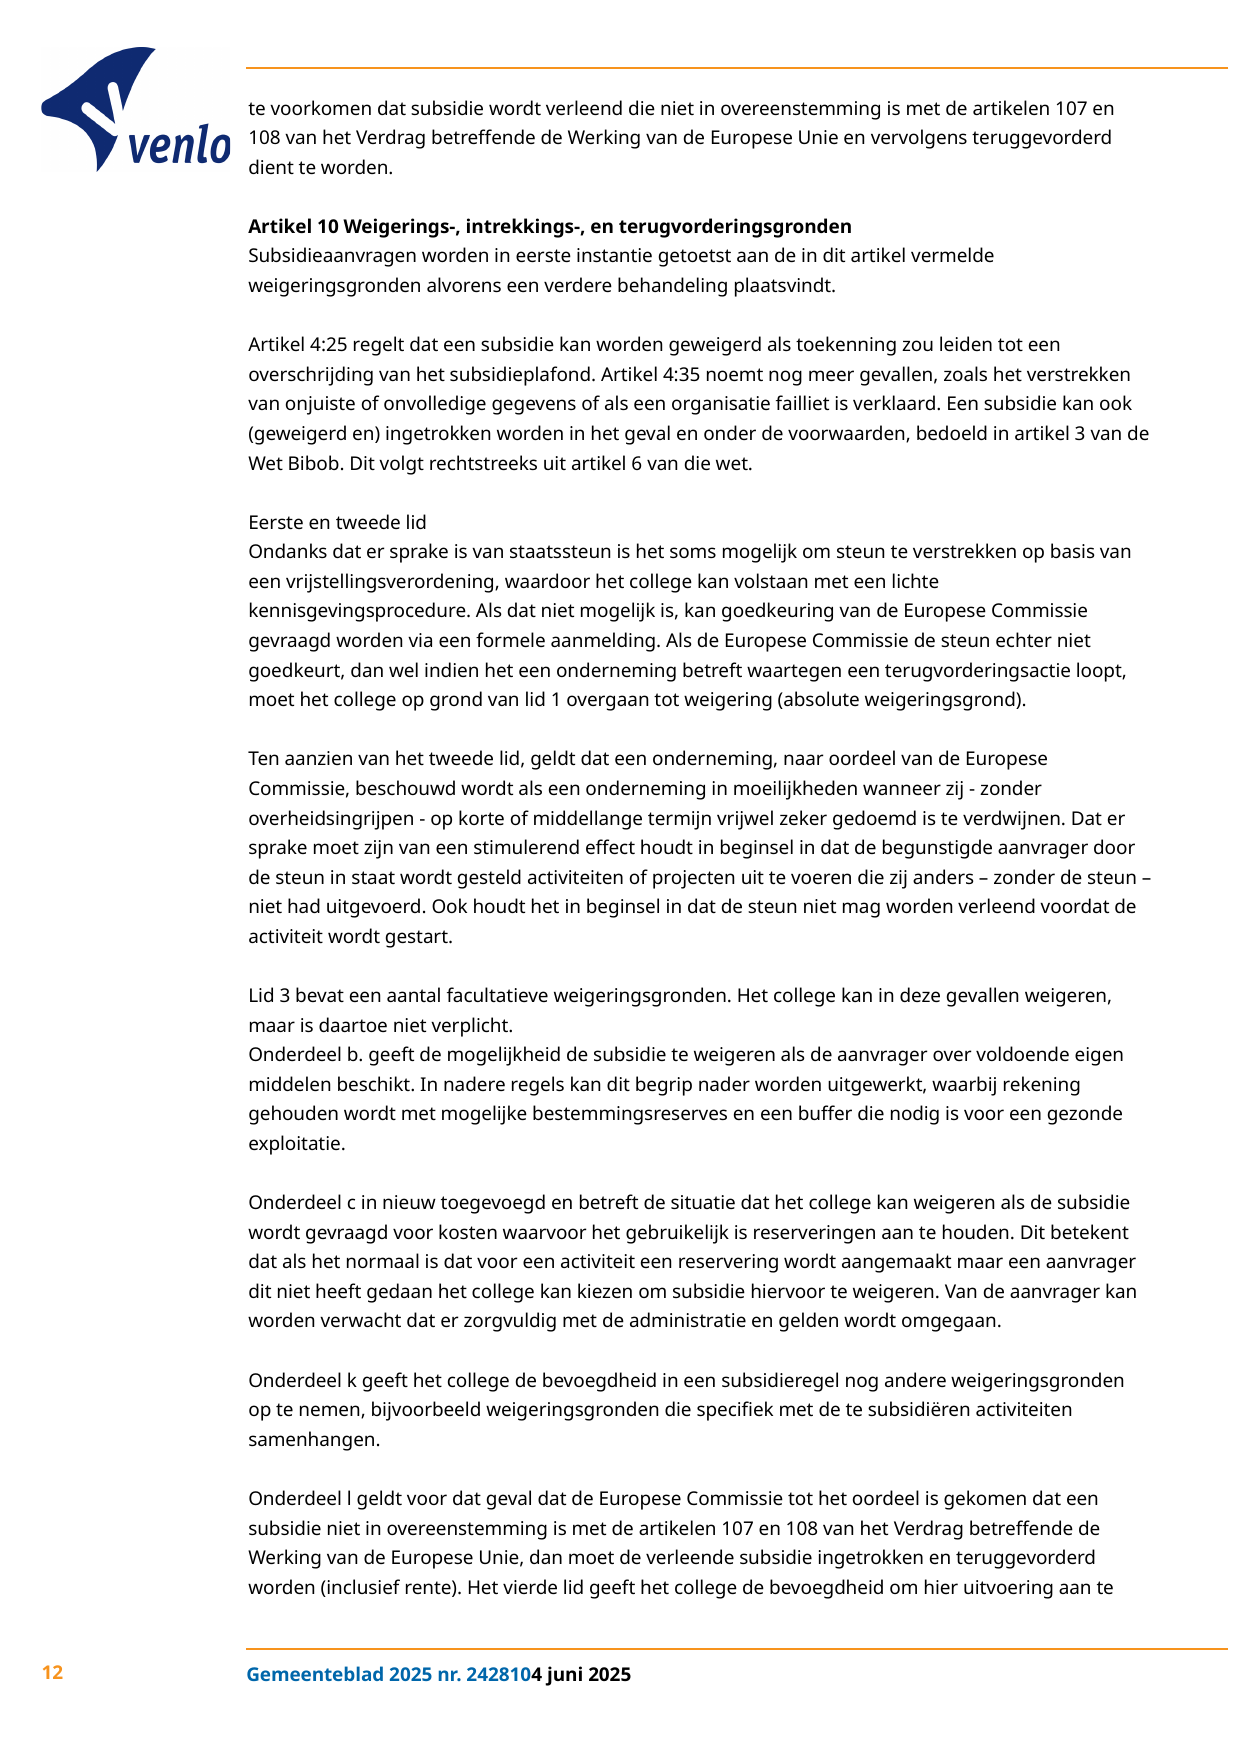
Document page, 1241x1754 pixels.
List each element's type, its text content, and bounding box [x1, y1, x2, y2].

text Onderdeel c in nieuw toegevoegd en betreft de situatie dat het college kan weigeren als de subsidie wordt gevraagd voor kosten waarvoor het gebruikelijk is reserveringen aan te houden. Dit betekent dat als het normaal is dat voor een activiteit een reservering wordt aangemaakt maar een aanvrager dit niet heeft gedaan het college kan kiezen om subsidie hiervoor te weigeren. Van de aanvrager kan worden verwacht dat er zorgvuldig met de administratie en gelden wordt omgegaan. [248, 1189, 1152, 1333]
text Onderdeel l geldt voor dat geval dat de Europese Commissie tot het oordeel is gekomen dat een subsidie niet in overeenstemming is met de artikelen 107 en 108 van het Verdrag betreffende de Werking van de Europese Unie, dan moet de verleende subsidie ingetrokken en teruggevorderd worden (inclusief rente). Het vierde lid geeft het college de bevoegdheid om hier uitvoering aan te [248, 1485, 1152, 1600]
text Onderdeel k geeft het college de bevoegdheid in een subsidieregel nog andere weigeringsgronden op te nemen, bijvoorbeeld weigeringsgronden die specifiek met de te subsidiëren activiteiten samenhangen. [248, 1367, 1152, 1452]
text te voorkomen dat subsidie wordt verleend die niet in overeenstemming is met de artikelen 107 en 108 van het Verdrag betreffende de Werking van de Europese Unie en vervolgens teruggevorderd dient te worden. [248, 95, 1152, 180]
picture [41, 47, 231, 172]
text Onderdeel b. geeft de mogelijkheid de subsidie te weigeren als de aanvrager over voldoende eigen middelen beschikt. In nadere regels kan dit begrip nader worden uitgewerkt, waarbij rekening gehouden wordt met mogelijke bestemmingsreserves en een buffer die nodig is voor een gezonde exploitatie. [248, 1041, 1152, 1156]
text Ondanks dat er sprake is van staatssteun is het soms mogelijk om steun te verstrekken op basis van een vrijstellingsverordening, waardoor het college kan volstaan met een lichte kennisgevingsprocedure. Als dat niet mogelijk is, kan goedkeuring van de Europese Commissie gevraagd worden via een formele aanmelding. Als de Europese Commissie de steun echter niet goedkeurt, dan wel indien het een onderneming betreft waartegen een terugvorderingsactie loopt, moet het college op grond van lid 1 overgaan tot weigering (absolute weigeringsgrond). [248, 538, 1152, 712]
text Lid 3 bevat een aantal facultatieve weigeringsgronden. Het college kan in deze gevallen weigeren, maar is daartoe niet verplicht. [248, 982, 1152, 1038]
text Subsidieaanvragen worden in eerste instantie getoetst aan de in dit artikel vermelde weigeringsgronden alvorens een verdere behandeling plaatsvindt. [248, 243, 1152, 298]
text Artikel 4:25 regelt dat een subsidie kan worden geweigerd als toekenning zou leiden tot een overschrijding van het subsidieplafond. Artikel 4:35 noemt nog meer gevallen, zoals het verstrekken van onjuiste of onvolledige gegevens of als een organisatie failliet is verklaard. Een subsidie kan ook (geweigerd en) ingetrokken worden in het geval en onder de voorwaarden, bedoeld in artikel 3 van de Wet Bibob. Dit volgt rechtstreeks uit artikel 6 van die wet. [248, 331, 1152, 476]
text Artikel 10 Weigerings-, intrekkings-, en terugvorderingsgronden [248, 213, 1152, 239]
text Ten aanzien van het tweede lid, geldt dat een onderneming, naar oordeel van de Europese Commissie, beschouwd wordt als een onderneming in moeilijkheden wanneer zij - zonder overheidsingrijpen - op korte of middellange termijn vrijwel zeker gedoemd is te verdwijnen. Dat er sprake moet zijn van een stimulerend effect houdt in beginsel in dat de begunstigde aanvrager door de steun in staat wordt gesteld activiteiten of projecten uit te voeren die zij anders – zonder de steun – niet had uitgevoerd. Ook houdt het in beginsel in dat de steun niet mag worden verleend voordat de activiteit wordt gestart. [248, 746, 1152, 949]
text Eerste en tweede lid [248, 509, 1152, 535]
